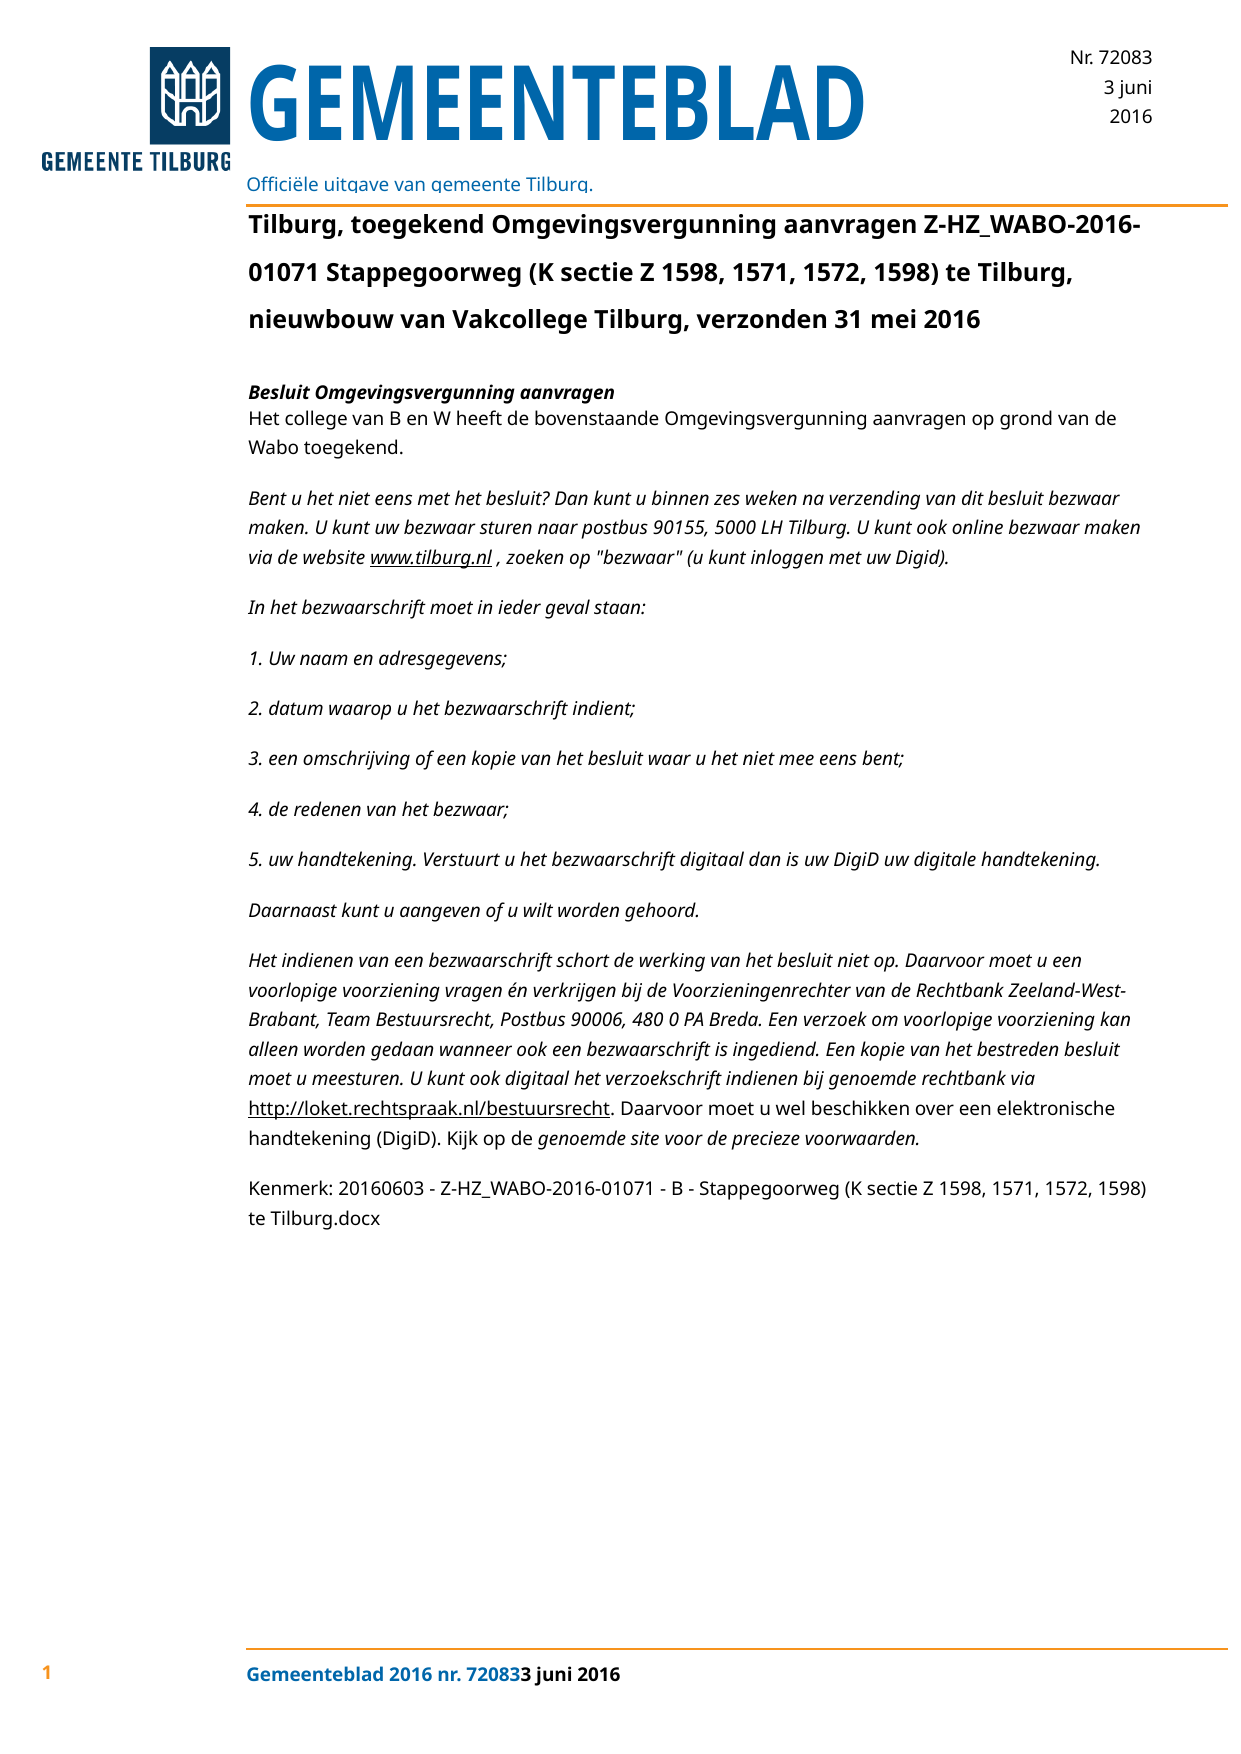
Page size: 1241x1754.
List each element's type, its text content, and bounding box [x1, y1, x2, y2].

text Daarnaast kunt u aangeven of u wilt worden gehoord. [248, 897, 1152, 923]
picture [41, 47, 231, 172]
text 4. de redenen van het bezwaar; [248, 796, 1152, 822]
text Tilburg, toegekend Omgevingsvergunning aanvragen Z-HZ_WABO-2016-01071 Stappegoorweg (K sectie Z 1598, 1571, 1572, 1598) te Tilburg, nieuwbouw van Vakcollege Tilburg, verzonden 31 mei 2016 [248, 207, 1152, 336]
text 2. datum waarop u het bezwaarschrift indient; [248, 695, 1152, 721]
text 1. Uw naam en adresgegevens; [248, 645, 1152, 671]
text Het indienen van een bezwaarschrift schort de werking van het besluit niet op. Daarvoor moet u een voorlopige voorziening vragen én verkrijgen bij de Voorzieningenrechter van de Rechtbank Zeeland-West-Brabant, Team Bestuursrecht, Postbus 90006, 480 0 PA Breda. Een verzoek om voorlopige voorziening kan alleen worden gedaan wanneer ook een bezwaarschrift is ingediend. Een kopie van het bestreden besluit moet u meesturen. U kunt ook digitaal het verzoekschrift indienen bij genoemde rechtbank via http://loket.rechtspraak.nl/bestuursrecht. Daarvoor moet u wel beschikken over een elektronische handtekening (DigiD). Kijk op de genoemde site voor de precieze voorwaarden. [248, 947, 1152, 1151]
text Kenmerk: 20160603 - Z-HZ_WABO-2016-01071 - B - Stappegoorweg (K sectie Z 1598, 1571, 1572, 1598) te Tilburg.docx [248, 1175, 1152, 1231]
text Het college van B en W heeft de bovenstaande Omgevingsvergunning aanvragen op grond van de Wabo toegekend. [248, 405, 1152, 460]
text 3. een omschrijving of een kopie van het besluit waar u het niet mee eens bent; [248, 746, 1152, 771]
text Bent u het niet eens met het besluit? Dan kunt u binnen zes weken na verzending van dit besluit bezwaar maken. U kunt uw bezwaar sturen naar postbus 90155, 5000 LH Tilburg. U kunt ook online bezwaar maken via de website www.tilburg.nl , zoeken op "bezwaar" (u kunt inloggen met uw Digid). [248, 485, 1152, 570]
text In het bezwaarschrift moet in ieder geval staan: [248, 594, 1152, 620]
text 5. uw handtekening. Verstuurt u het bezwaarschrift digitaal dan is uw DigiD uw digitale handtekening. [248, 846, 1152, 872]
text Besluit Omgevingsvergunning aanvragen [248, 379, 1152, 405]
